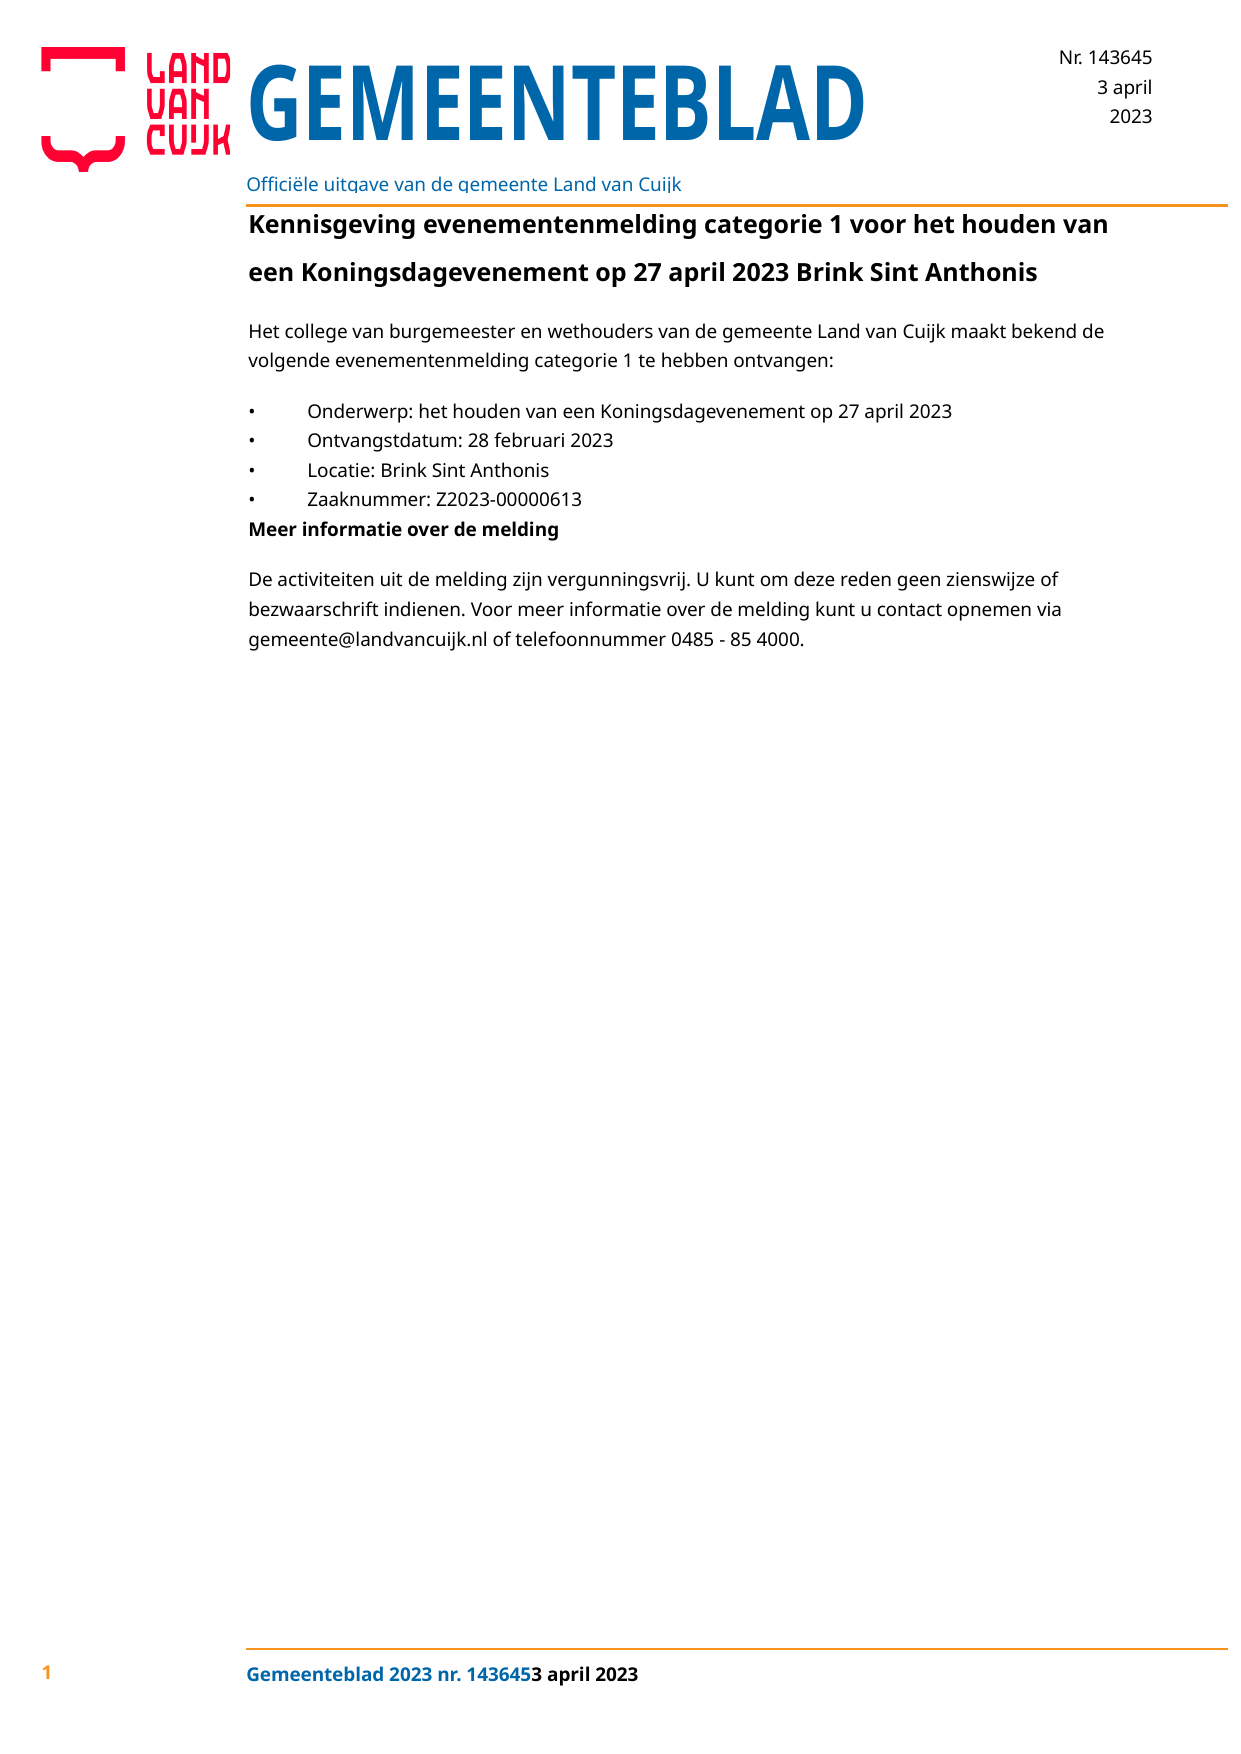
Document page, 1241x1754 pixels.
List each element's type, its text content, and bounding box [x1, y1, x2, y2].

text Kennisgeving evenementenmelding categorie 1 voor het houden van een Koningsdagevenement op 27 april 2023 Brink Sint Anthonis [248, 207, 1152, 288]
list Zaaknummer: Z2023-00000613 [248, 487, 1152, 512]
picture [41, 47, 231, 172]
list Onderwerp: het houden van een Koningsdagevenement op 27 april 2023 [248, 398, 1152, 424]
text De activiteiten uit de melding zijn vergunningsvrij. U kunt om deze reden geen zienswijze of bezwaarschrift indienen. Voor meer informatie over de melding kunt u contact opnemen via gemeente@landvancuijk.nl of telefoonnummer 0485 - 85 4000. [248, 567, 1152, 652]
list Ontvangstdatum: 28 februari 2023 [248, 427, 1152, 453]
text Meer informatie over de melding [248, 516, 1152, 542]
text Het college van burgemeester en wethouders van de gemeente Land van Cuijk maakt bekend de volgende evenementenmelding categorie 1 te hebben ontvangen: [248, 318, 1152, 373]
list Locatie: Brink Sint Anthonis [248, 457, 1152, 483]
